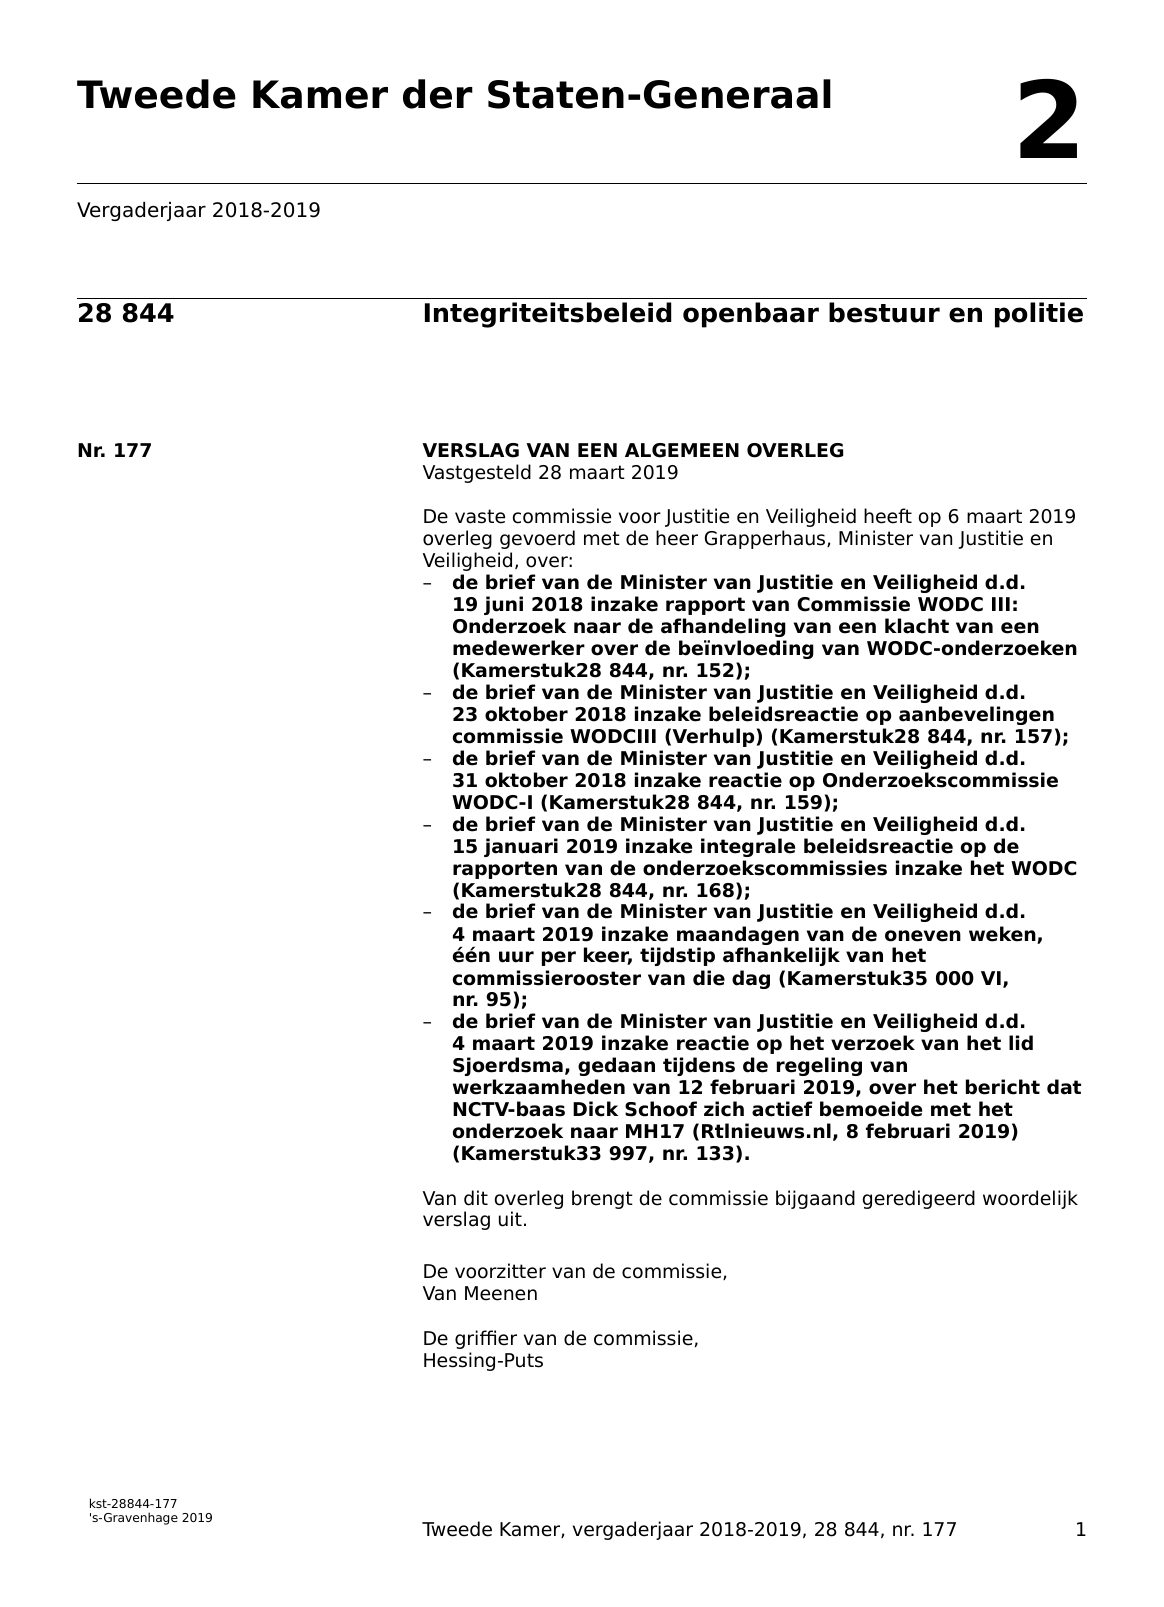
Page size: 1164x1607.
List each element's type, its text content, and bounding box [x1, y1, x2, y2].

text 's-Gravenhage 2019 [88, 1511, 323, 1525]
table_header Tweede Kamer der Staten-Generaal [77, 59, 886, 183]
table_cell Vergaderjaar 2018-2019 [77, 184, 1087, 298]
text – de brief van de Minister van Justitie en Veiligheid d.d. 23 oktober 2018 inzake beleidsreactie op aanbevelingen commissie WODCIII (Verhulp) (Kamerstuk28 844, nr. 157); [422, 682, 1087, 748]
subtitle 28 844 Integriteitsbeleid openbaar bestuur en politie [77, 299, 1087, 329]
text – de brief van de Minister van Justitie en Veiligheid d.d. 4 maart 2019 inzake reactie op het verzoek van het lid Sjoerdsma, gedaan tijdens de regeling van werkzaamheden van 12 februari 2019, over het bericht dat NCTV-baas Dick Schoof zich actief bemoeide met het onderzoek naar MH17 (Rtlnieuws.nl, 8 februari 2019) (Kamerstuk33 997, nr. 133). [422, 1011, 1087, 1165]
text – de brief van de Minister van Justitie en Veiligheid d.d. 19 juni 2018 inzake rapport van Commissie WODC III: Onderzoek naar de afhandeling van een klacht van een medewerker over de beïnvloeding van WODC-onderzoeken (Kamerstuk28 844, nr. 152); [422, 572, 1087, 682]
text De voorzitter van de commissie, Van Meenen [422, 1261, 1087, 1305]
subtitle Nr. 177 VERSLAG VAN EEN ALGEMEEN OVERLEG [77, 440, 1087, 462]
text Van dit overleg brengt de commissie bijgaand geredigeerd woordelijk verslag uit. [422, 1187, 1087, 1231]
text De vaste commissie voor Justitie en Veiligheid heeft op 6 maart 2019 overleg gevoerd met de heer Grapperhaus, Minister van Justitie en Veiligheid, over: [422, 506, 1087, 572]
text Vastgesteld 28 maart 2019 [422, 462, 1087, 484]
text – de brief van de Minister van Justitie en Veiligheid d.d. 4 maart 2019 inzake maandagen van de oneven weken, één uur per keer, tijdstip afhankelijk van het commissierooster van die dag (Kamerstuk35 000 VI, nr. 95); [422, 901, 1087, 1011]
text De griffier van de commissie, Hessing-Puts [422, 1327, 1087, 1371]
text – de brief van de Minister van Justitie en Veiligheid d.d. 31 oktober 2018 inzake reactie op Onderzoekscommissie WODC-I (Kamerstuk28 844, nr. 159); [422, 748, 1087, 813]
table_header 2 [886, 59, 1087, 183]
text – de brief van de Minister van Justitie en Veiligheid d.d. 15 januari 2019 inzake integrale beleidsreactie op de rapporten van de onderzoekscommissies inzake het WODC (Kamerstuk28 844, nr. 168); [422, 813, 1087, 901]
text kst-28844-177 [88, 1497, 323, 1511]
